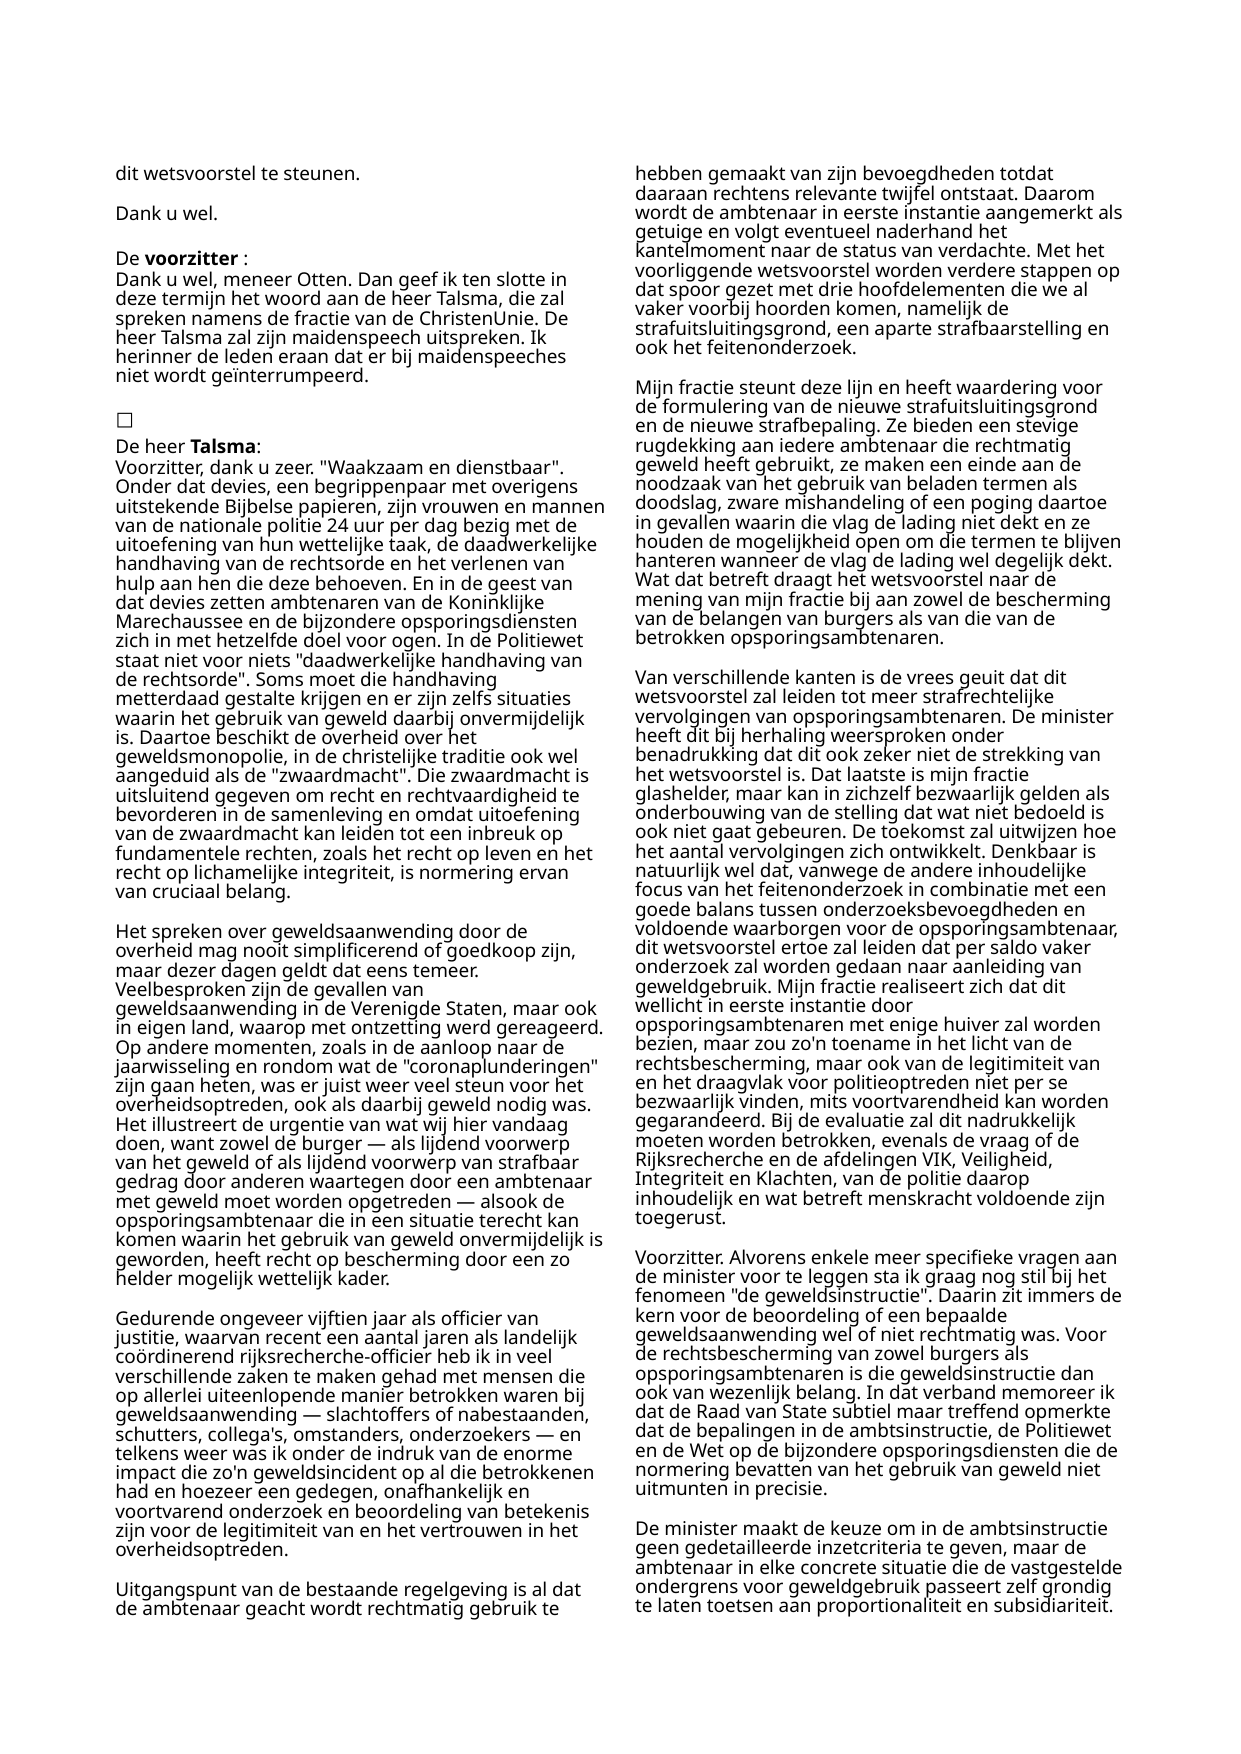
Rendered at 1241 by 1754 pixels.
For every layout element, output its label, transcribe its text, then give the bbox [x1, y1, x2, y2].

text hebben gemaakt van zijn bevoegdheden totdat daaraan rechtens relevante twijfel ontstaat. Daarom wordt de ambtenaar in eerste instantie aangemerkt als getuige en volgt eventueel naderhand het kantelmoment naar de status van verdachte. Met het voorliggende wetsvoorstel worden verdere stappen op dat spoor gezet met drie hoofdelementen die we al vaker voorbij hoorden komen, namelijk de strafuitsluitingsgrond, een aparte strafbaarstelling en ook het feitenonderzoek. [635, 165, 1125, 358]
text Voorzitter, dank u zeer. "Waakzaam en dienstbaar". Onder dat devies, een begrippenpaar met overigens uitstekende Bijbelse papieren, zijn vrouwen en mannen van de nationale politie 24 uur per dag bezig met de uitoefening van hun wettelijke taak, de daadwerkelijke handhaving van de rechtsorde en het verlenen van hulp aan hen die deze behoeven. En in de geest van dat devies zetten ambtenaren van de Koninklijke Marechaussee en de bijzondere opsporingsdiensten zich in met hetzelfde doel voor ogen. In de Politiewet staat niet voor niets "daadwerkelijke handhaving van de rechtsorde". Soms moet die handhaving metterdaad gestalte krijgen en er zijn zelfs situaties waarin het gebruik van geweld daarbij onvermijdelijk is. Daartoe beschikt de overheid over het geweldsmonopolie, in de christelijke traditie ook wel aangeduid als de "zwaardmacht". Die zwaardmacht is uitsluitend gegeven om recht en rechtvaardigheid te bevorderen in de samenleving en omdat uitoefening van de zwaardmacht kan leiden tot een inbreuk op fundamentele rechten, zoals het recht op leven en het recht op lichamelijke integriteit, is normering ervan van cruciaal belang. [115, 459, 605, 902]
text De heer Talsma: [115, 433, 605, 459]
text Gedurende ongeveer vijftien jaar als officier van justitie, waarvan recent een aantal jaren als landelijk coördinerend rijksrecherche-officier heb ik in veel verschillende zaken te maken gehad met mensen die op allerlei uiteenlopende manier betrokken waren bij geweldsaanwending — slachtoffers of nabestaanden, schutters, collega's, omstanders, onderzoekers — en telkens weer was ik onder de indruk van de enorme impact die zo'n geweldsincident op al die betrokkenen had en hoezeer een gedegen, onafhankelijk en voortvarend onderzoek en beoordeling van betekenis zijn voor de legitimiteit van en het vertrouwen in het overheidsoptreden. [115, 1310, 605, 1560]
text De minister maakt de keuze om in de ambtsinstructie geen gedetailleerde inzetcriteria te geven, maar de ambtenaar in elke concrete situatie die de vastgestelde ondergrens voor geweldgebruik passeert zelf grondig te laten toetsen aan proportionaliteit en subsidiariteit. [635, 1520, 1125, 1616]
text Voorzitter. Alvorens enkele meer specifieke vragen aan de minister voor te leggen sta ik graag nog stil bij het fenomeen "de geweldsinstructie". Daarin zit immers de kern voor de beoordeling of een bepaalde geweldsaanwending wel of niet rechtmatig was. Voor de rechtsbescherming van zowel burgers als opsporingsambtenaren is die geweldsinstructie dan ook van wezenlijk belang. In dat verband memoreer ik dat de Raad van State subtiel maar treffend opmerkte dat de bepalingen in de ambtsinstructie, de Politiewet en de Wet op de bijzondere opsporingsdiensten die de normering bevatten van het gebruik van geweld niet uitmunten in precisie. [635, 1249, 1125, 1499]
text Uitgangspunt van de bestaande regelgeving is al dat de ambtenaar geacht wordt rechtmatig gebruik te [115, 1581, 605, 1620]
text Mijn fractie steunt deze lijn en heeft waardering voor de formulering van de nieuwe strafuitsluitingsgrond en de nieuwe strafbepaling. Ze bieden een stevige rugdekking aan iedere ambtenaar die rechtmatig geweld heeft gebruikt, ze maken een einde aan de noodzaak van het gebruik van beladen termen als doodslag, zware mishandeling of een poging daartoe in gevallen waarin die vlag de lading niet dekt en ze houden de mogelijkheid open om die termen te blijven hanteren wanneer de vlag de lading wel degelijk dekt. Wat dat betreft draagt het wetsvoorstel naar de mening van mijn fractie bij aan zowel de bescherming van de belangen van burgers als van die van de betrokken opsporingsambtenaren. [635, 379, 1125, 648]
text De voorzitter : [115, 245, 605, 271]
text Het spreken over geweldsaanwending door de overheid mag nooit simplificerend of goedkoop zijn, maar dezer dagen geldt dat eens temeer. Veelbesproken zijn de gevallen van geweldsaanwending in de Verenigde Staten, maar ook in eigen land, waarop met ontzetting werd gereageerd. Op andere momenten, zoals in de aanloop naar de jaarwisseling en rondom wat de "coronaplunderingen" zijn gaan heten, was er juist weer veel steun voor het overheidsoptreden, ook als daarbij geweld nodig was. Het illustreert de urgentie van wat wij hier vandaag doen, want zowel de burger — als lijdend voorwerp van het geweld of als lijdend voorwerp van strafbaar gedrag door anderen waartegen door een ambtenaar met geweld moet worden opgetreden — alsook de opsporingsambtenaar die in een situatie terecht kan komen waarin het gebruik van geweld onvermijdelijk is geworden, heeft recht op bescherming door een zo helder mogelijk wettelijk kader. [115, 923, 605, 1289]
text Van verschillende kanten is de vrees geuit dat dit wetsvoorstel zal leiden tot meer strafrechtelijke vervolgingen van opsporingsambtenaren. De minister heeft dit bij herhaling weersproken onder benadrukking dat dit ook zeker niet de strekking van het wetsvoorstel is. Dat laatste is mijn fractie glashelder, maar kan in zichzelf bezwaarlijk gelden als onderbouwing van de stelling dat wat niet bedoeld is ook niet gaat gebeuren. De toekomst zal uitwijzen hoe het aantal vervolgingen zich ontwikkelt. Denkbaar is natuurlijk wel dat, vanwege de andere inhoudelijke focus van het feitenonderzoek in combinatie met een goede balans tussen onderzoeksbevoegdheden en voldoende waarborgen voor de opsporingsambtenaar, dit wetsvoorstel ertoe zal leiden dat per saldo vaker onderzoek zal worden gedaan naar aanleiding van geweldgebruik. Mijn fractie realiseert zich dat dit wellicht in eerste instantie door opsporingsambtenaren met enige huiver zal worden bezien, maar zou zo'n toename in het licht van de rechtsbescherming, maar ook van de legitimiteit van en het draagvlak voor politieoptreden niet per se bezwaarlijk vinden, mits voortvarendheid kan worden gegarandeerd. Bij de evaluatie zal dit nadrukkelijk moeten worden betrokken, evenals de vraag of de Rijksrecherche en de afdelingen VIK, Veiligheid, Integriteit en Klachten, van de politie daarop inhoudelijk en wat betreft menskracht voldoende zijn toegerust. [635, 669, 1125, 1228]
text Dank u wel. [115, 205, 605, 224]
text Dank u wel, meneer Otten. Dan geef ik ten slotte in deze termijn het woord aan de heer Talsma, die zal spreken namens de fractie van de ChristenUnie. De heer Talsma zal zijn maidenspeech uitspreken. Ik herinner de leden eraan dat er bij maidenspeeches niet wordt geïnterrumpeerd. [115, 271, 605, 387]
text dit wetsvoorstel te steunen. [115, 165, 605, 184]
text ⬜ [115, 408, 605, 433]
